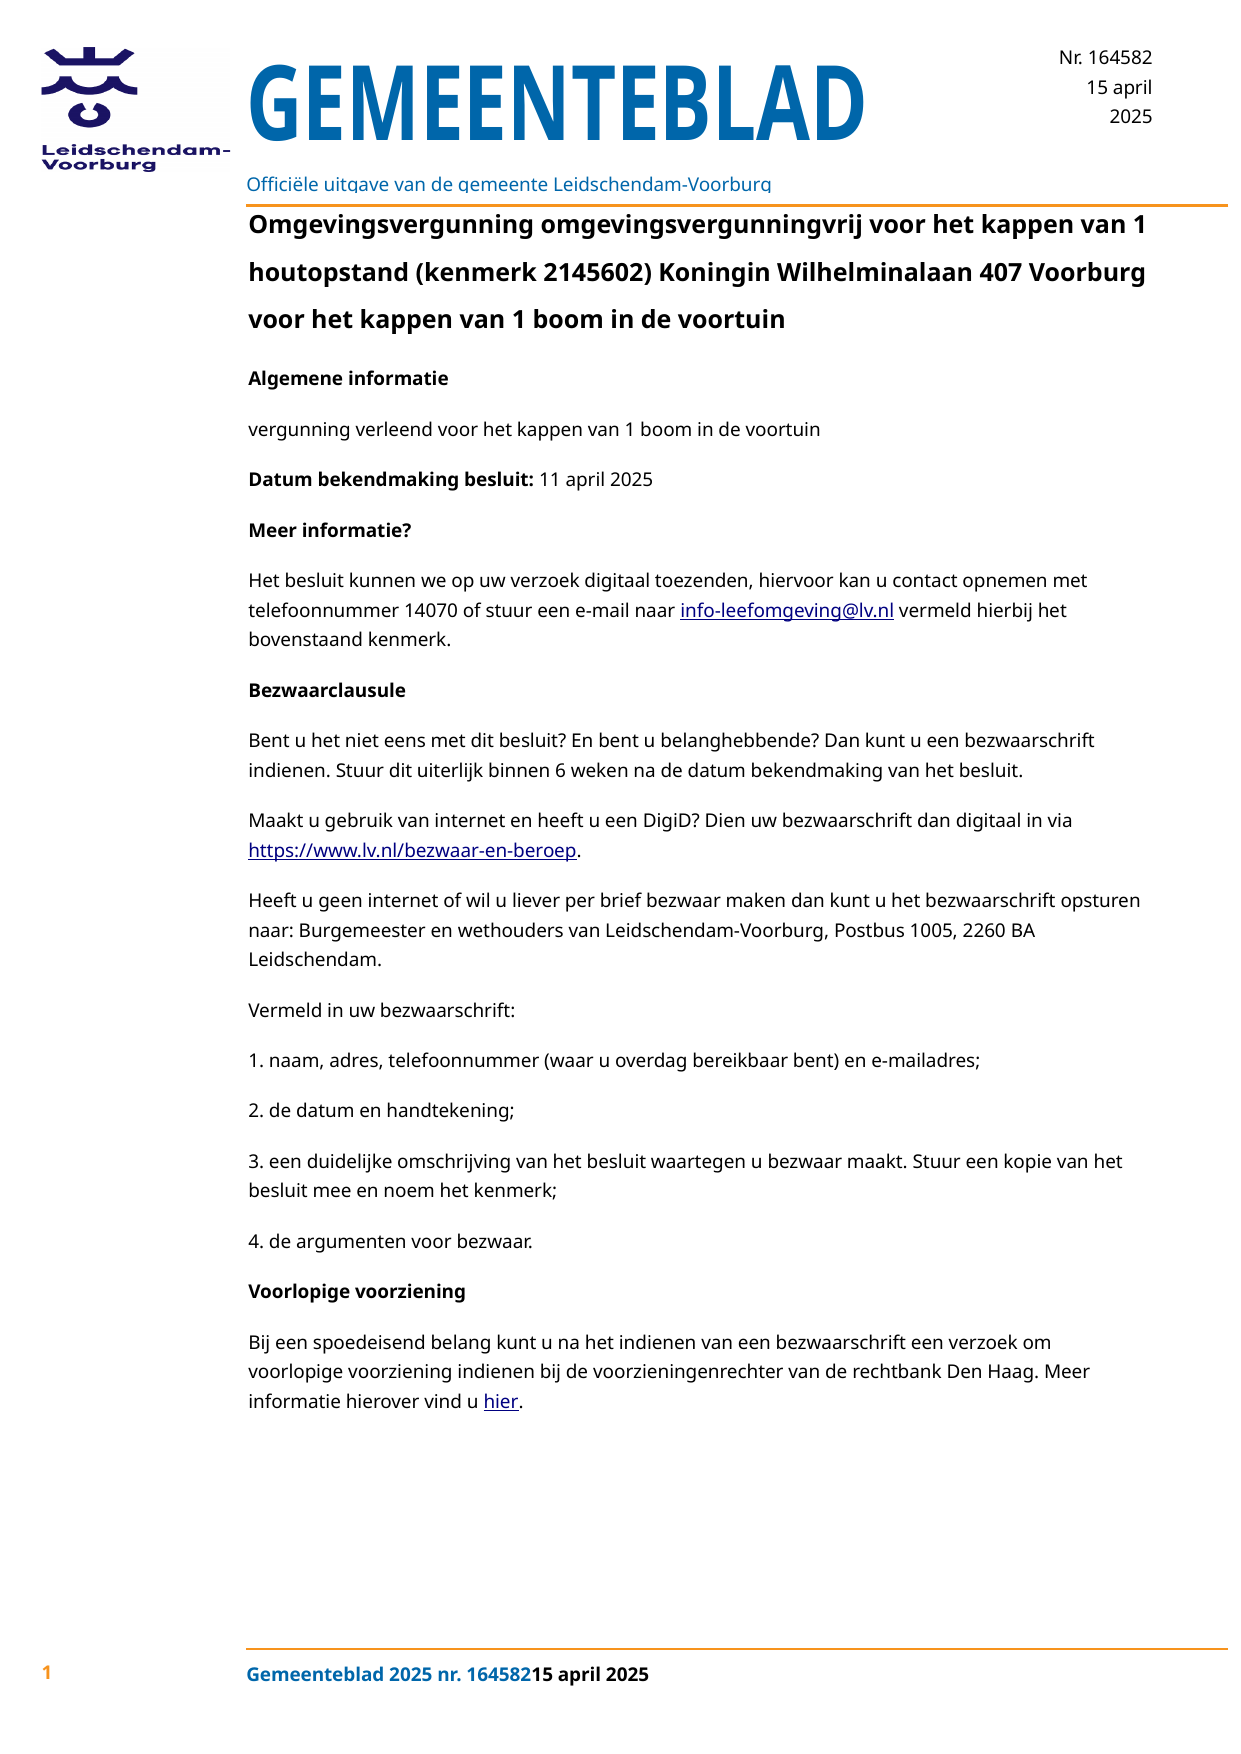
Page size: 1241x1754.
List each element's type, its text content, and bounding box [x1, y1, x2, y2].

text Omgevingsvergunning omgevingsvergunningvrij voor het kappen van 1 houtopstand (kenmerk 2145602) Koningin Wilhelminalaan 407 Voorburg voor het kappen van 1 boom in de voortuin [248, 207, 1152, 336]
text Meer informatie? [248, 517, 1152, 542]
text Voorlopige voorziening [248, 1278, 1152, 1304]
text Algemene informatie [248, 366, 1152, 391]
text 3. een duidelijke omschrijving van het besluit waartegen u bezwaar maakt. Stuur een kopie van het besluit mee en noem het kenmerk; [248, 1148, 1152, 1203]
text 4. de argumenten voor bezwaar. [248, 1228, 1152, 1254]
text Bij een spoedeisend belang kunt u na het indienen van een bezwaarschrift een verzoek om voorlopige voorziening indienen bij de voorzieningenrechter van de rechtbank Den Haag. Meer informatie hierover vind u hier. [248, 1329, 1152, 1414]
text Datum bekendmaking besluit: 11 april 2025 [248, 466, 1152, 492]
text Bezwaarclausule [248, 677, 1152, 702]
text Maakt u gebruik van internet en heeft u een DigiD? Dien uw bezwaarschrift dan digitaal in via https://www.lv.nl/bezwaar-en-beroep. [248, 807, 1152, 862]
text 1. naam, adres, telefoonnummer (waar u overdag bereikbaar bent) en e-mailadres; [248, 1047, 1152, 1073]
text Vermeld in uw bezwaarschrift: [248, 997, 1152, 1022]
picture [41, 47, 231, 172]
text 2. de datum en handtekening; [248, 1098, 1152, 1123]
text Heeft u geen internet of wil u liever per brief bezwaar maken dan kunt u het bezwaarschrift opsturen naar: Burgemeester en wethouders van Leidschendam-Voorburg, Postbus 1005, 2260 BA Leidschendam. [248, 887, 1152, 972]
text Bent u het niet eens met dit besluit? En bent u belanghebbende? Dan kunt u een bezwaarschrift indienen. Stuur dit uiterlijk binnen 6 weken na de datum bekendmaking van het besluit. [248, 727, 1152, 782]
text vergunning verleend voor het kappen van 1 boom in de voortuin [248, 416, 1152, 442]
text Het besluit kunnen we op uw verzoek digitaal toezenden, hiervoor kan u contact opnemen met telefoonnummer 14070 of stuur een e-mail naar info-leefomgeving@lv.nl vermeld hierbij het bovenstaand kenmerk. [248, 567, 1152, 652]
